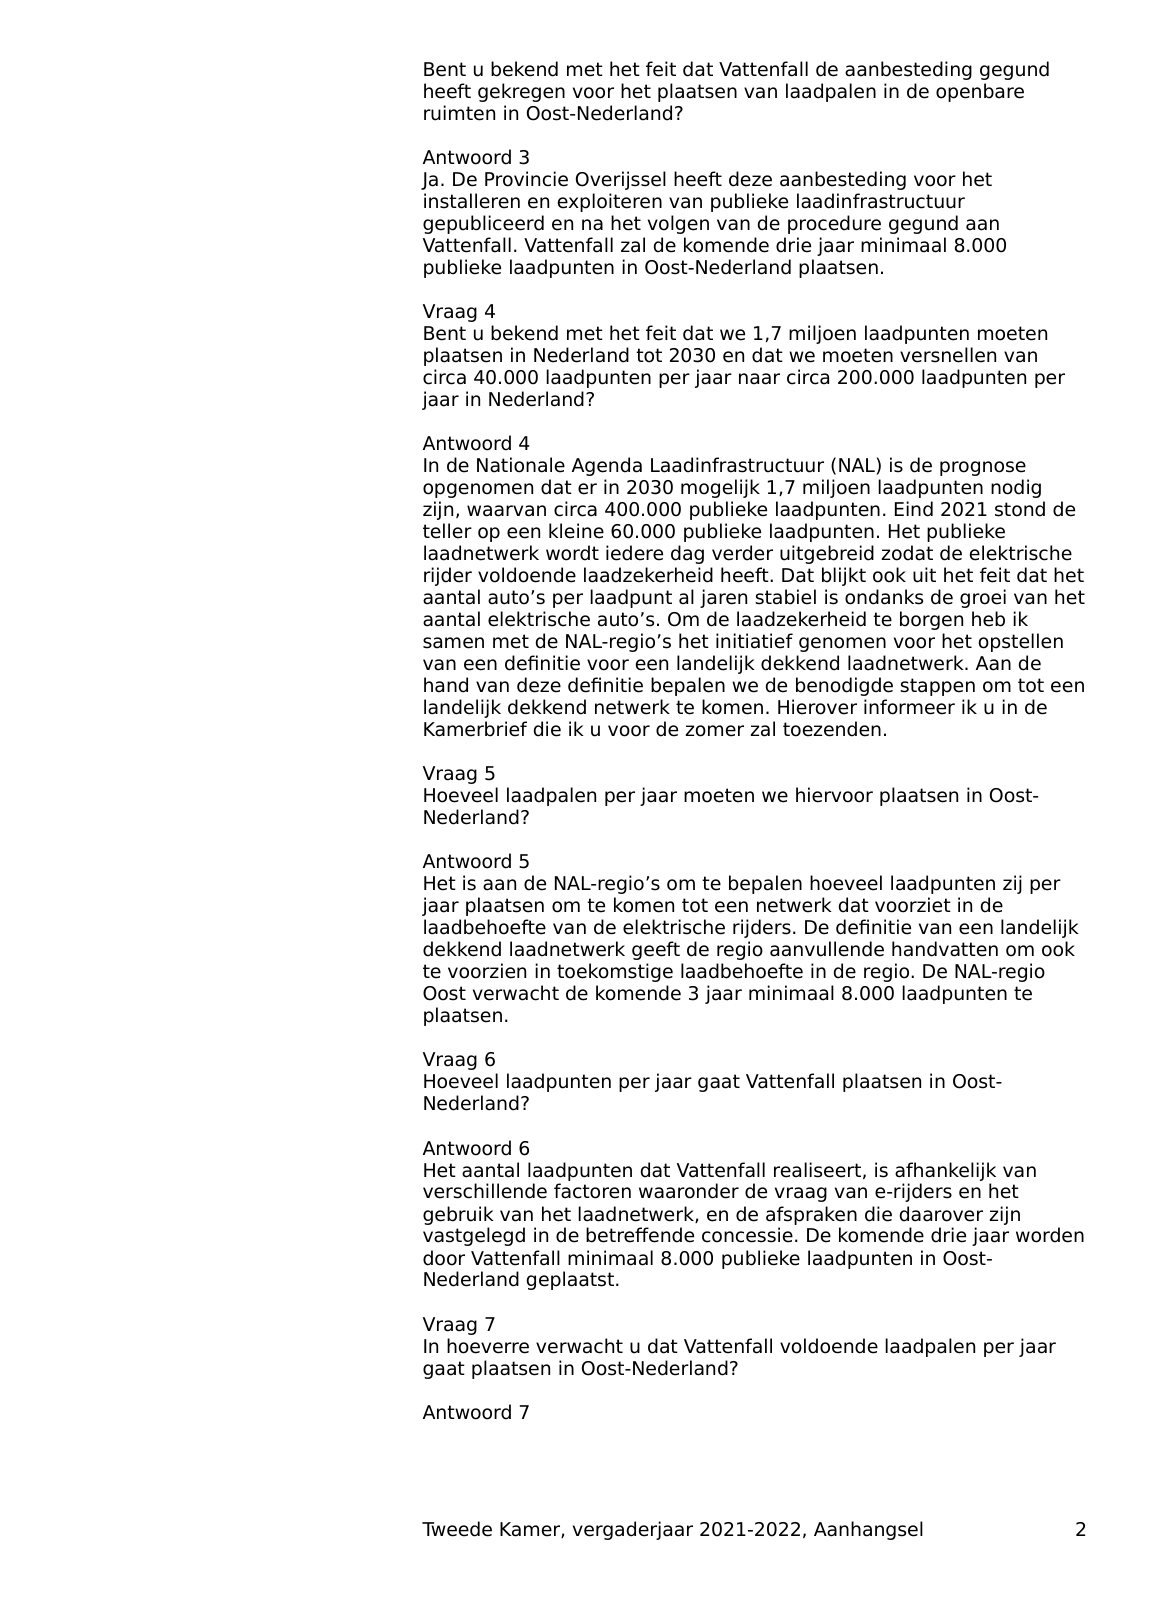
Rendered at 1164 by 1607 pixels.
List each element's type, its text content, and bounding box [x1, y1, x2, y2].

text In de Nationale Agenda Laadinfrastructuur (NAL) is de prognose opgenomen dat er in 2030 mogelijk 1,7 miljoen laadpunten nodig zijn, waarvan circa 400.000 publieke laadpunten. Eind 2021 stond de teller op een kleine 60.000 publieke laadpunten. Het publieke laadnetwerk wordt iedere dag verder uitgebreid zodat de elektrische rijder voldoende laadzekerheid heeft. Dat blijkt ook uit het feit dat het aantal auto’s per laadpunt al jaren stabiel is ondanks de groei van het aantal elektrische auto’s. Om de laadzekerheid te borgen heb ik samen met de NAL-regio’s het initiatief genomen voor het opstellen van een definitie voor een landelijk dekkend laadnetwerk. Aan de hand van deze definitie bepalen we de benodigde stappen om tot een landelijk dekkend netwerk te komen. Hierover informeer ik u in de Kamerbrief die ik u voor de zomer zal toezenden. [422, 455, 1087, 741]
text In hoeverre verwacht u dat Vattenfall voldoende laadpalen per jaar gaat plaatsen in Oost-Nederland? [422, 1336, 1087, 1379]
text Hoeveel laadpalen per jaar moeten we hiervoor plaatsen in Oost-Nederland? [422, 785, 1087, 829]
text Antwoord 5 [422, 851, 1087, 873]
text Het is aan de NAL-regio’s om te bepalen hoeveel laadpunten zij per jaar plaatsen om te komen tot een netwerk dat voorziet in de laadbehoefte van de elektrische rijders. De definitie van een landelijk dekkend laadnetwerk geeft de regio aanvullende handvatten om ook te voorzien in toekomstige laadbehoefte in de regio. De NAL-regio Oost verwacht de komende 3 jaar minimaal 8.000 laadpunten te plaatsen. [422, 873, 1087, 1027]
text Ja. De Provincie Overijssel heeft deze aanbesteding voor het installeren en exploiteren van publieke laadinfrastructuur gepubliceerd en na het volgen van de procedure gegund aan Vattenfall. Vattenfall zal de komende drie jaar minimaal 8.000 publieke laadpunten in Oost-Nederland plaatsen. [422, 169, 1087, 279]
text Hoeveel laadpunten per jaar gaat Vattenfall plaatsen in Oost-Nederland? [422, 1071, 1087, 1115]
text Vraag 6 [422, 1049, 1087, 1071]
text Het aantal laadpunten dat Vattenfall realiseert, is afhankelijk van verschillende factoren waaronder de vraag van e-rijders en het gebruik van het laadnetwerk, en de afspraken die daarover zijn vastgelegd in de betreffende concessie. De komende drie jaar worden door Vattenfall minimaal 8.000 publieke laadpunten in Oost-Nederland geplaatst. [422, 1159, 1087, 1291]
text Bent u bekend met het feit dat Vattenfall de aanbesteding gegund heeft gekregen voor het plaatsen van laadpalen in de openbare ruimten in Oost-Nederland? [422, 59, 1087, 125]
text Antwoord 4 [422, 433, 1087, 455]
text Vraag 5 [422, 763, 1087, 785]
text Bent u bekend met het feit dat we 1,7 miljoen laadpunten moeten plaatsen in Nederland tot 2030 en dat we moeten versnellen van circa 40.000 laadpunten per jaar naar circa 200.000 laadpunten per jaar in Nederland? [422, 323, 1087, 411]
text Antwoord 6 [422, 1137, 1087, 1159]
text Antwoord 3 [422, 147, 1087, 169]
text Antwoord 7 [422, 1402, 1087, 1424]
text Vraag 4 [422, 301, 1087, 323]
text Vraag 7 [422, 1313, 1087, 1336]
